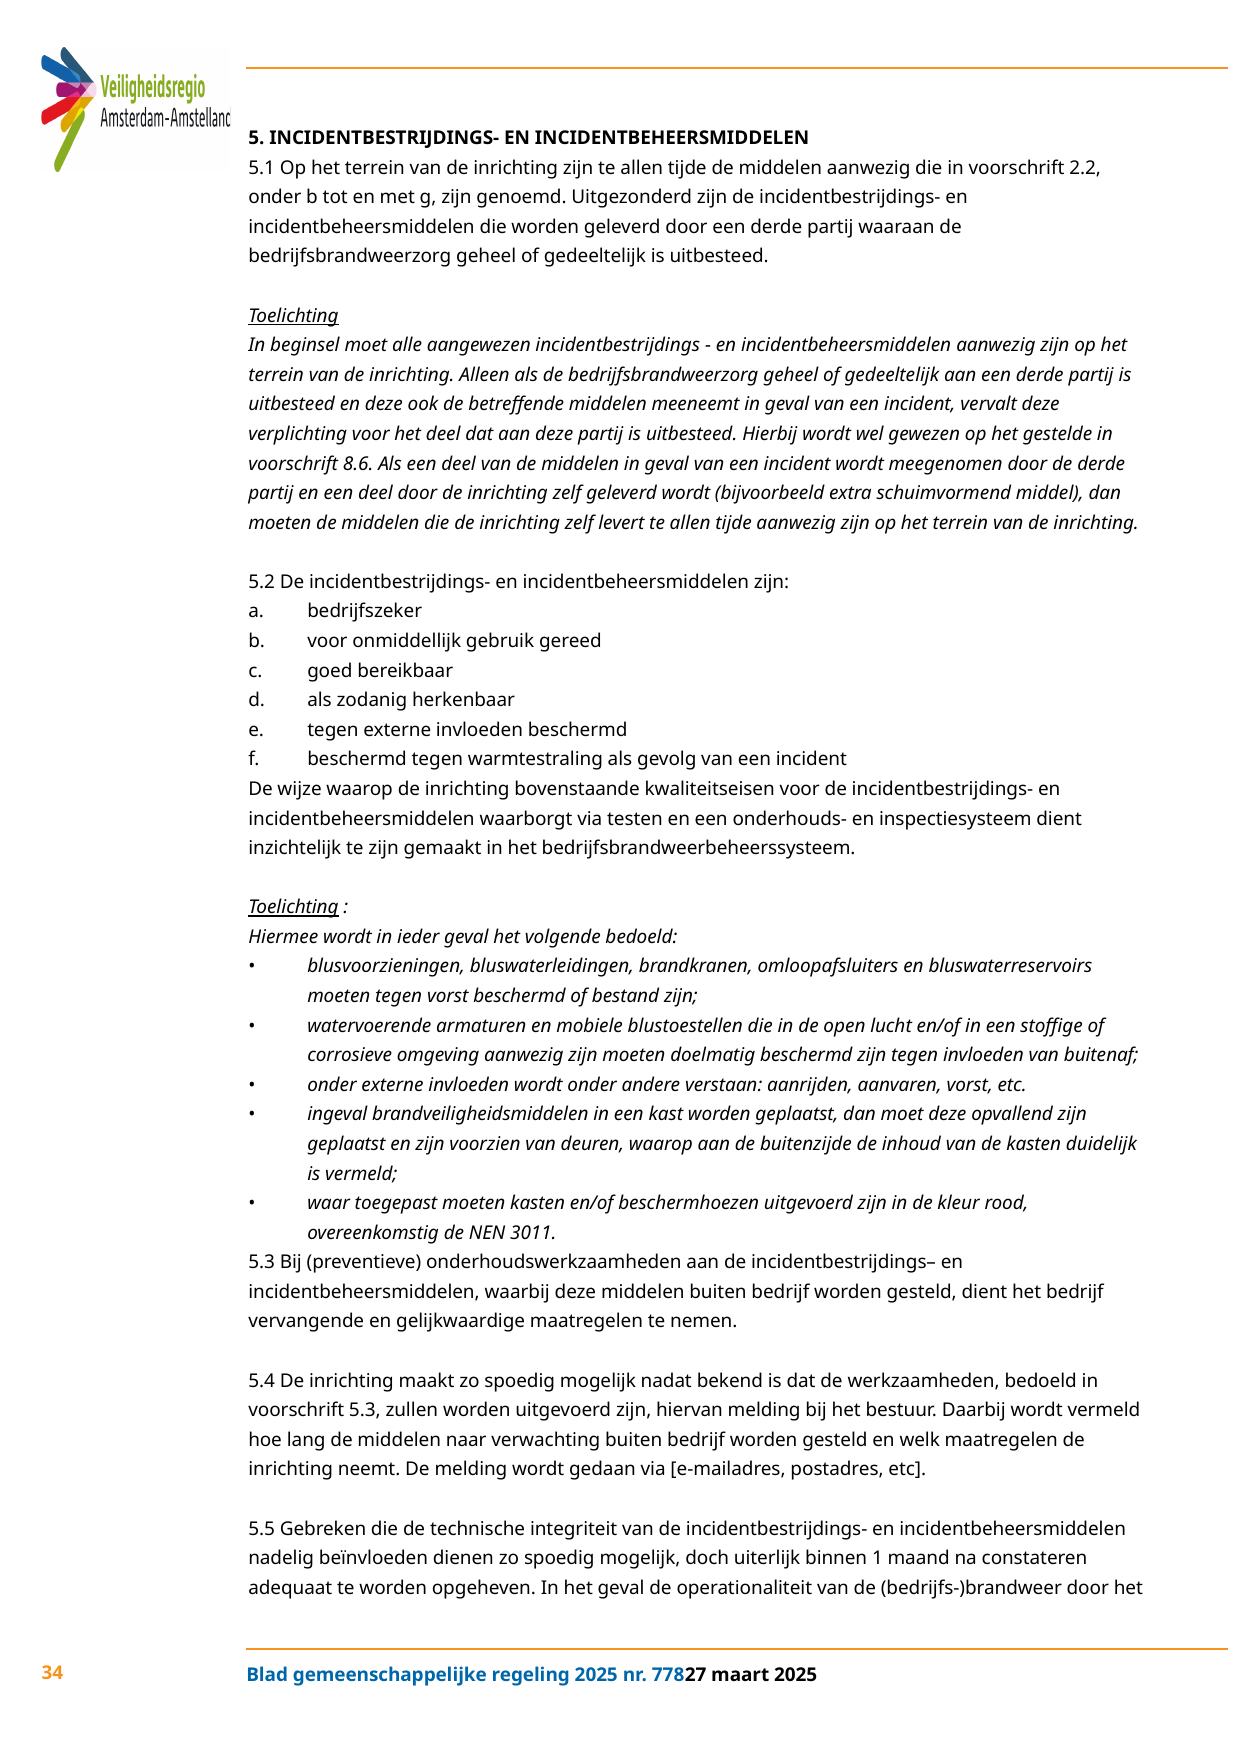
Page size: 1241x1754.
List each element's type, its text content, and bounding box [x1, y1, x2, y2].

list beschermd tegen warmtestraling als gevolg van een incident [248, 746, 1152, 771]
text 5.3 Bij (preventieve) onderhoudswerkzaamheden aan de incidentbestrijdings– en incidentbeheersmiddelen, waarbij deze middelen buiten bedrijf worden gesteld, dient het bedrijf vervangende en gelijkwaardige maatregelen te nemen. [248, 1248, 1152, 1333]
text 5.2 De incidentbestrijdings- en incidentbeheersmiddelen zijn: [248, 568, 1152, 594]
list bedrijfszeker [248, 598, 1152, 623]
list onder externe invloeden wordt onder andere verstaan: aanrijden, aanvaren, vorst, etc. [248, 1071, 1152, 1097]
text Toelichting [248, 302, 1152, 328]
text 5.4 De inrichting maakt zo spoedig mogelijk nadat bekend is dat de werkzaamheden, bedoeld in voorschrift 5.3, zullen worden uitgevoerd zijn, hiervan melding bij het bestuur. Daarbij wordt vermeld hoe lang de middelen naar verwachting buiten bedrijf worden gesteld en welk maatregelen de inrichting neemt. De melding wordt gedaan via [e-mailadres, postadres, etc]. [248, 1367, 1152, 1481]
text 5.1 Op het terrein van de inrichting zijn te allen tijde de middelen aanwezig die in voorschrift 2.2, onder b tot en met g, zijn genoemd. Uitgezonderd zijn de incidentbestrijdings- en incidentbeheersmiddelen die worden geleverd door een derde partij waaraan de bedrijfsbrandweerzorg geheel of gedeeltelijk is uitbesteed. [248, 154, 1152, 268]
list watervoerende armaturen en mobiele blustoestellen die in de open lucht en/of in een stoffige of corrosieve omgeving aanwezig zijn moeten doelmatig beschermd zijn tegen invloeden van buitenaf; [248, 1012, 1152, 1067]
list blusvoorzieningen, bluswaterleidingen, brandkranen, omloopafsluiters en bluswaterreservoirs moeten tegen vorst beschermd of bestand zijn; [248, 953, 1152, 1008]
text 5.5 Gebreken die de technische integriteit van de incidentbestrijdings- en incidentbeheersmiddelen nadelig beïnvloeden dienen zo spoedig mogelijk, doch uiterlijk binnen 1 maand na constateren adequaat te worden opgeheven. In het geval de operationaliteit van de (bedrijfs-)brandweer door het [248, 1515, 1152, 1600]
list als zodanig herkenbaar [248, 686, 1152, 712]
text Toelichting : [248, 893, 1152, 919]
picture [41, 47, 231, 172]
list waar toegepast moeten kasten en/of beschermhoezen uitgevoerd zijn in de kleur rood, overeenkomstig de NEN 3011. [248, 1189, 1152, 1245]
text De wijze waarop de inrichting bovenstaande kwaliteitseisen voor de incidentbestrijdings- en incidentbeheersmiddelen waarborgt via testen en een onderhouds- en inspectiesysteem dient inzichtelijk te zijn gemaakt in het bedrijfsbrandweerbeheerssysteem. [248, 775, 1152, 860]
list ingeval brandveiligheidsmiddelen in een kast worden geplaatst, dan moet deze opvallend zijn geplaatst en zijn voorzien van deuren, waarop aan de buitenzijde de inhoud van de kasten duidelijk is vermeld; [248, 1101, 1152, 1186]
text In beginsel moet alle aangewezen incidentbestrijdings - en incidentbeheersmiddelen aanwezig zijn op het terrein van de inrichting. Alleen als de bedrijfsbrandweerzorg geheel of gedeeltelijk aan een derde partij is uitbesteed en deze ook de betreffende middelen meeneemt in geval van een incident, vervalt deze verplichting voor het deel dat aan deze partij is uitbesteed. Hierbij wordt wel gewezen op het gestelde in voorschrift 8.6. Als een deel van de middelen in geval van een incident wordt meegenomen door de derde partij en een deel door de inrichting zelf geleverd wordt (bijvoorbeeld extra schuimvormend middel), dan moeten de middelen die de inrichting zelf levert te allen tijde aanwezig zijn op het terrein van de inrichting. [248, 331, 1152, 535]
text Hiermee wordt in ieder geval het volgende bedoeld: [248, 923, 1152, 949]
list voor onmiddellijk gebruik gereed [248, 627, 1152, 653]
list tegen externe invloeden beschermd [248, 716, 1152, 742]
list goed bereikbaar [248, 657, 1152, 683]
text 5. INCIDENTBESTRIJDINGS- EN INCIDENTBEHEERSMIDDELEN [248, 124, 1152, 150]
